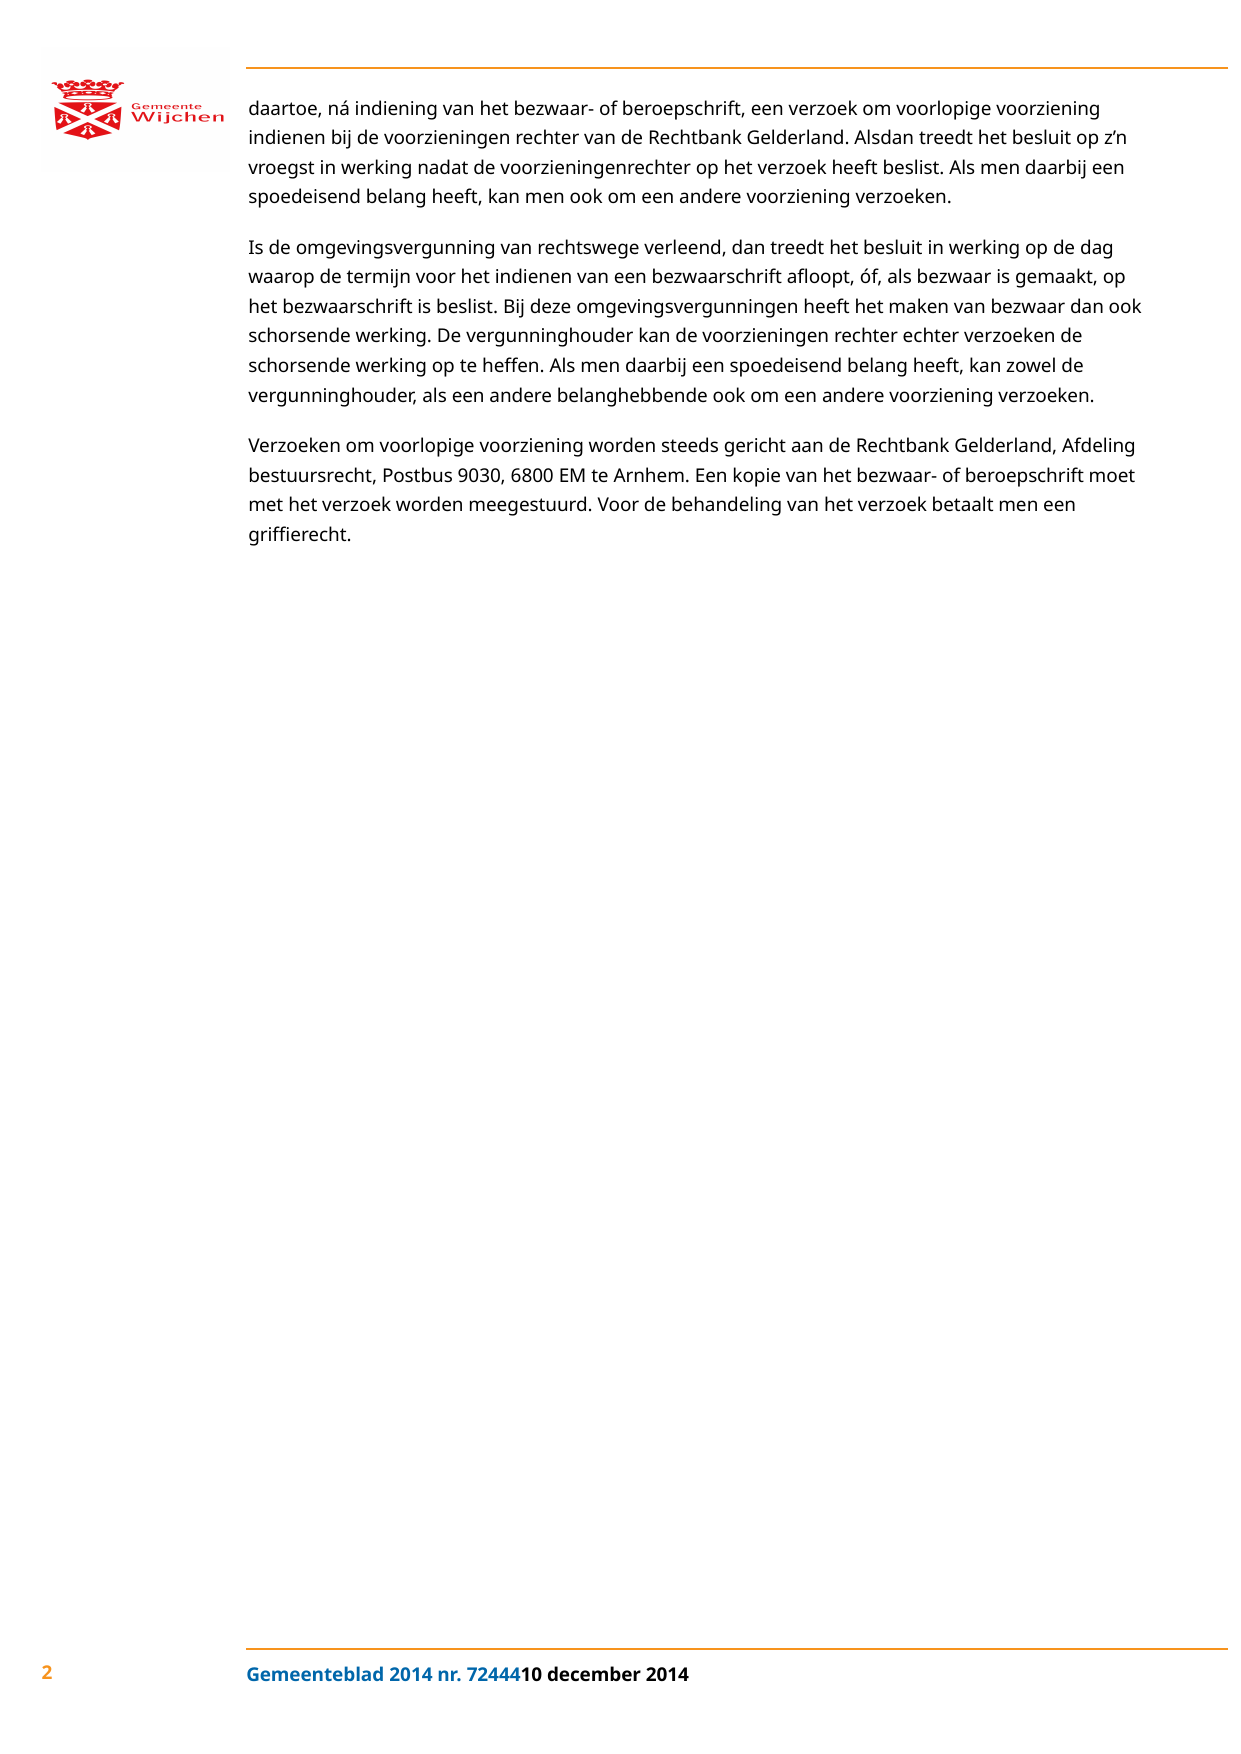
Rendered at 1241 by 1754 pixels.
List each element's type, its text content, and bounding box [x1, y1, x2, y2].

picture [41, 47, 231, 172]
text Is de omgevingsvergunning van rechtswege verleend, dan treedt het besluit in werking op de dag waarop de termijn voor het indienen van een bezwaarschrift afloopt, óf, als bezwaar is gemaakt, op het bezwaarschrift is beslist. Bij deze omgevingsvergunningen heeft het maken van bezwaar dan ook schorsende werking. De vergunninghouder kan de voorzieningen rechter echter verzoeken de schorsende werking op te heffen. Als men daarbij een spoedeisend belang heeft, kan zowel de vergunninghouder, als een andere belanghebbende ook om een andere voorziening verzoeken. [248, 234, 1152, 408]
text daartoe, ná indiening van het bezwaar- of beroepschrift, een verzoek om voorlopige voorziening indienen bij de voorzieningen rechter van de Rechtbank Gelderland. Alsdan treedt het besluit op z’n vroegst in werking nadat de voorzieningenrechter op het verzoek heeft beslist. Als men daarbij een spoedeisend belang heeft, kan men ook om een andere voorziening verzoeken. [248, 95, 1152, 209]
text Verzoeken om voorlopige voorziening worden steeds gericht aan de Rechtbank Gelderland, Afdeling bestuursrecht, Postbus 9030, 6800 EM te Arnhem. Een kopie van het bezwaar- of beroepschrift moet met het verzoek worden meegestuurd. Voor de behandeling van het verzoek betaalt men een griffierecht. [248, 432, 1152, 547]
